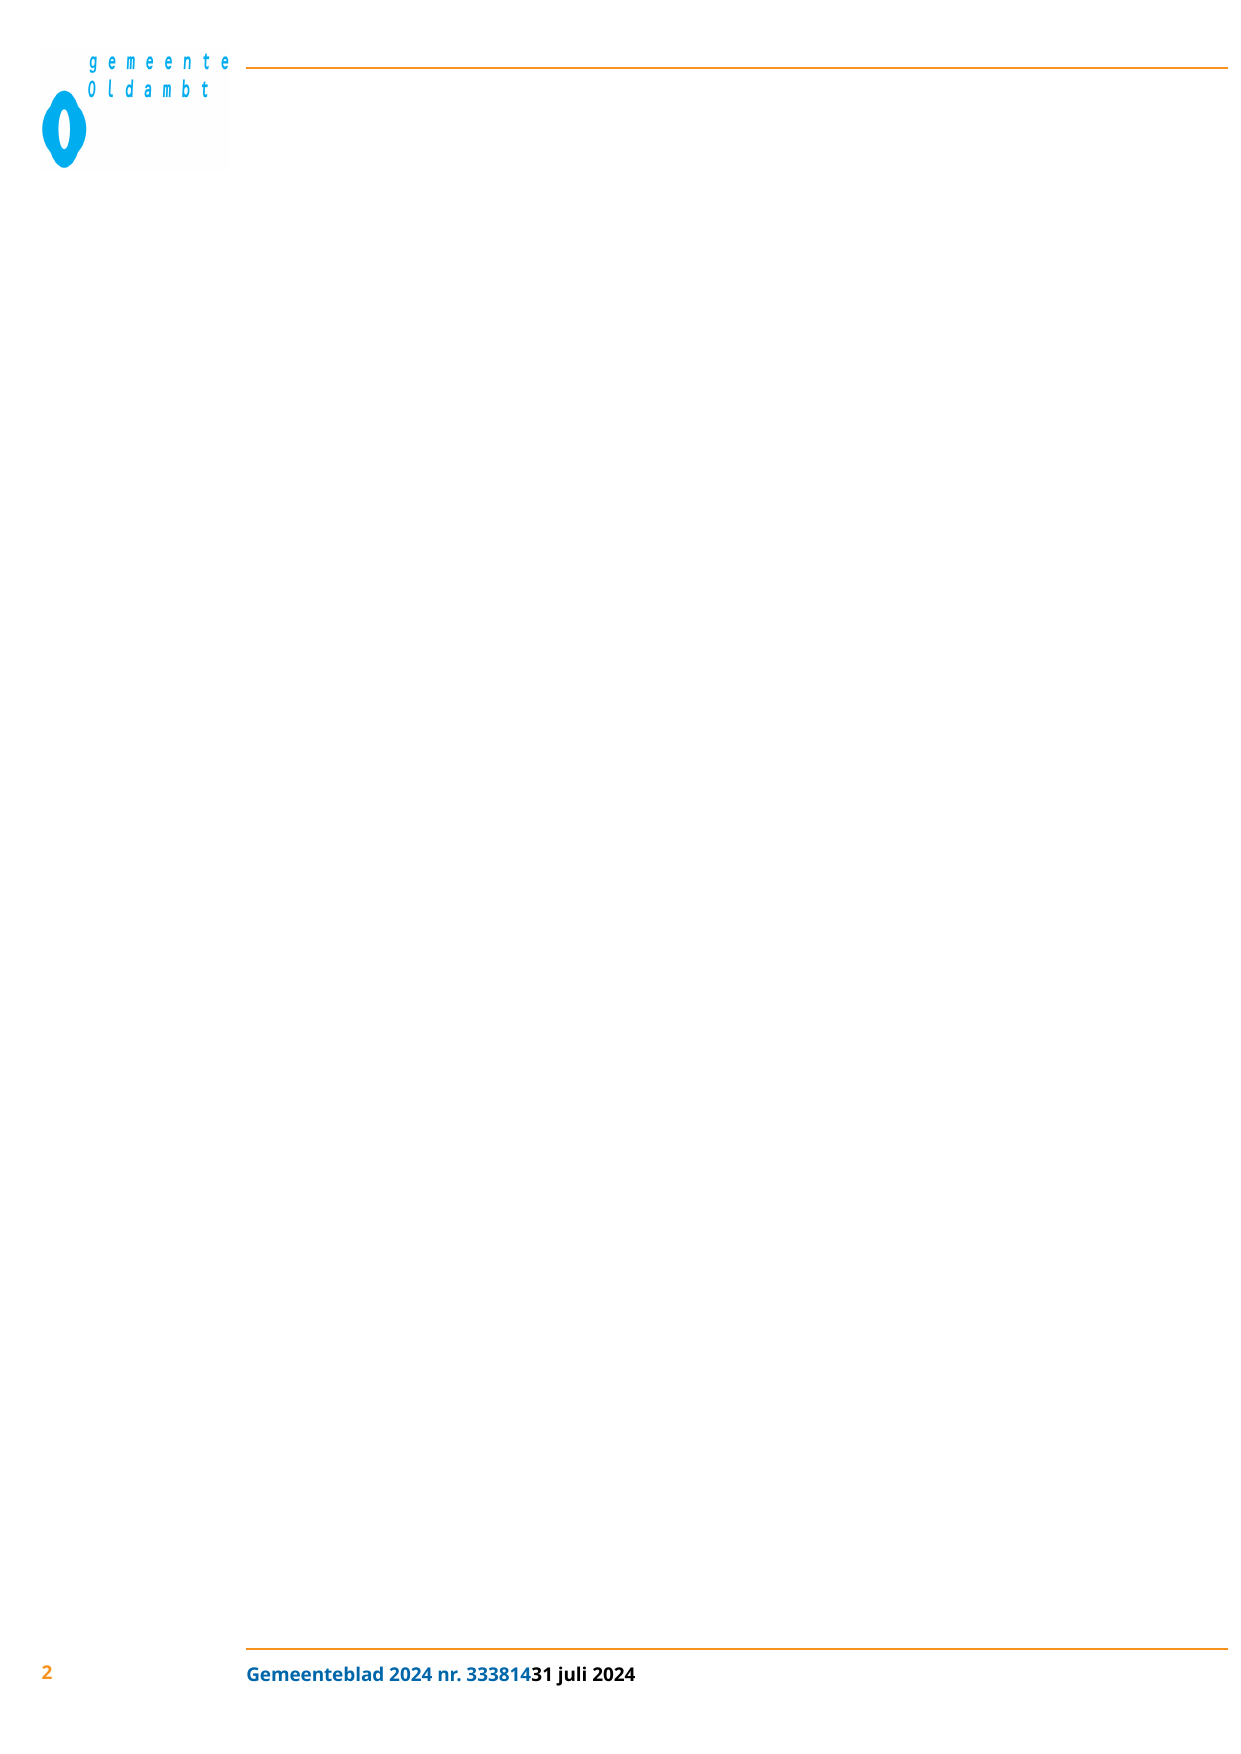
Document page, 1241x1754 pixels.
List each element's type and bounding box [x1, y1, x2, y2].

picture [41, 47, 231, 172]
